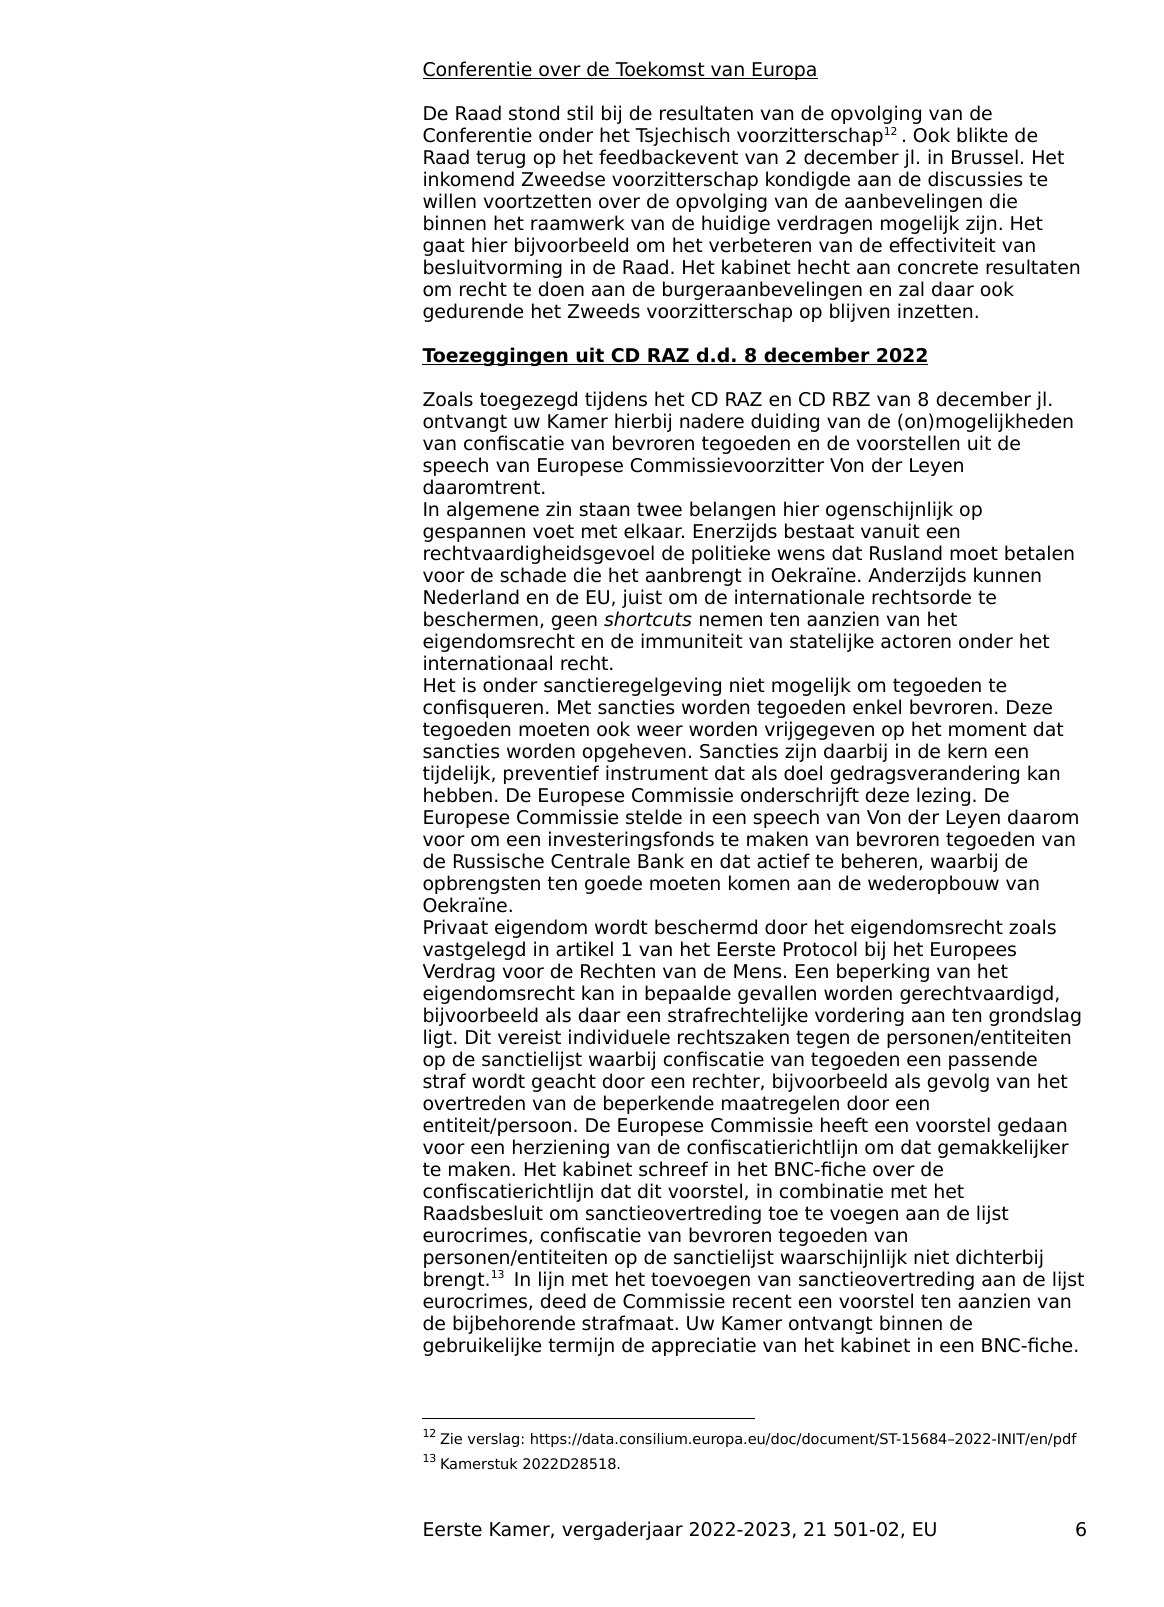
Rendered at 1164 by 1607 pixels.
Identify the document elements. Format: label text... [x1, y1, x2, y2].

text Zoals toegezegd tijdens het CD RAZ en CD RBZ van 8 december jl. ontvangt uw Kamer hierbij nadere duiding van de (on)mogelijkheden van confiscatie van bevroren tegoeden en de voorstellen uit de speech van Europese Commissievoorzitter Von der Leyen daaromtrent. [422, 389, 1087, 499]
text Het is onder sanctieregelgeving niet mogelijk om tegoeden te confisqueren. Met sancties worden tegoeden enkel bevroren. Deze tegoeden moeten ook weer worden vrijgegeven op het moment dat sancties worden opgeheven. Sancties zijn daarbij in de kern een tijdelijk, preventief instrument dat als doel gedragsverandering kan hebben. De Europese Commissie onderschrijft deze lezing. De Europese Commissie stelde in een speech van Von der Leyen daarom voor om een investeringsfonds te maken van bevroren tegoeden van de Russische Centrale Bank en dat actief te beheren, waarbij de opbrengsten ten goede moeten komen aan de wederopbouw van Oekraïne. [422, 675, 1087, 917]
subtitle Conferentie over de Toekomst van Europa [422, 59, 1087, 81]
text Kamerstuk 2022D28518. [422, 1452, 1087, 1474]
text Privaat eigendom wordt beschermd door het eigendomsrecht zoals vastgelegd in artikel 1 van het Eerste Protocol bij het Europees Verdrag voor de Rechten van de Mens. Een beperking van het eigendomsrecht kan in bepaalde gevallen worden gerechtvaardigd, bijvoorbeeld als daar een strafrechtelijke vordering aan ten grondslag ligt. Dit vereist individuele rechtszaken tegen de personen/entiteiten op de sanctielijst waarbij confiscatie van tegoeden een passende straf wordt geacht door een rechter, bijvoorbeeld als gevolg van het overtreden van de beperkende maatregelen door een entiteit/persoon. De Europese Commissie heeft een voorstel gedaan voor een herziening van de confiscatierichtlijn om dat gemakkelijker te maken. Het kabinet schreef in het BNC-fiche over de confiscatierichtlijn dat dit voorstel, in combinatie met het Raadsbesluit om sanctieovertreding toe te voegen aan de lijst eurocrimes, confiscatie van bevroren tegoeden van personen/entiteiten op de sanctielijst waarschijnlijk niet dichterbij brengt. In lijn met het toevoegen van sanctieovertreding aan de lijst eurocrimes, deed de Commissie recent een voorstel ten aanzien van de bijbehorende strafmaat. Uw Kamer ontvangt binnen de gebruikelijke termijn de appreciatie van het kabinet in een BNC-fiche. [422, 917, 1087, 1356]
text Zie verslag: https://data.consilium.europa.eu/doc/document/ST-15684–2022-INIT/en/pdf [422, 1427, 1087, 1449]
subtitle Toezeggingen uit CD RAZ d.d. 8 december 2022 [422, 345, 1087, 367]
text In algemene zin staan twee belangen hier ogenschijnlijk op gespannen voet met elkaar. Enerzijds bestaat vanuit een rechtvaardigheidsgevoel de politieke wens dat Rusland moet betalen voor de schade die het aanbrengt in Oekraïne. Anderzijds kunnen Nederland en de EU, juist om de internationale rechtsorde te beschermen, geen shortcuts nemen ten aanzien van het eigendomsrecht en de immuniteit van statelijke actoren onder het internationaal recht. [422, 499, 1087, 675]
text De Raad stond stil bij de resultaten van de opvolging van de Conferentie onder het Tsjechisch voorzitterschap. Ook blikte de Raad terug op het feedbackevent van 2 december jl. in Brussel. Het inkomend Zweedse voorzitterschap kondigde aan de discussies te willen voortzetten over de opvolging van de aanbevelingen die binnen het raamwerk van de huidige verdragen mogelijk zijn. Het gaat hier bijvoorbeeld om het verbeteren van de effectiviteit van besluitvorming in de Raad. Het kabinet hecht aan concrete resultaten om recht te doen aan de burgeraanbevelingen en zal daar ook gedurende het Zweeds voorzitterschap op blijven inzetten. [422, 103, 1087, 323]
